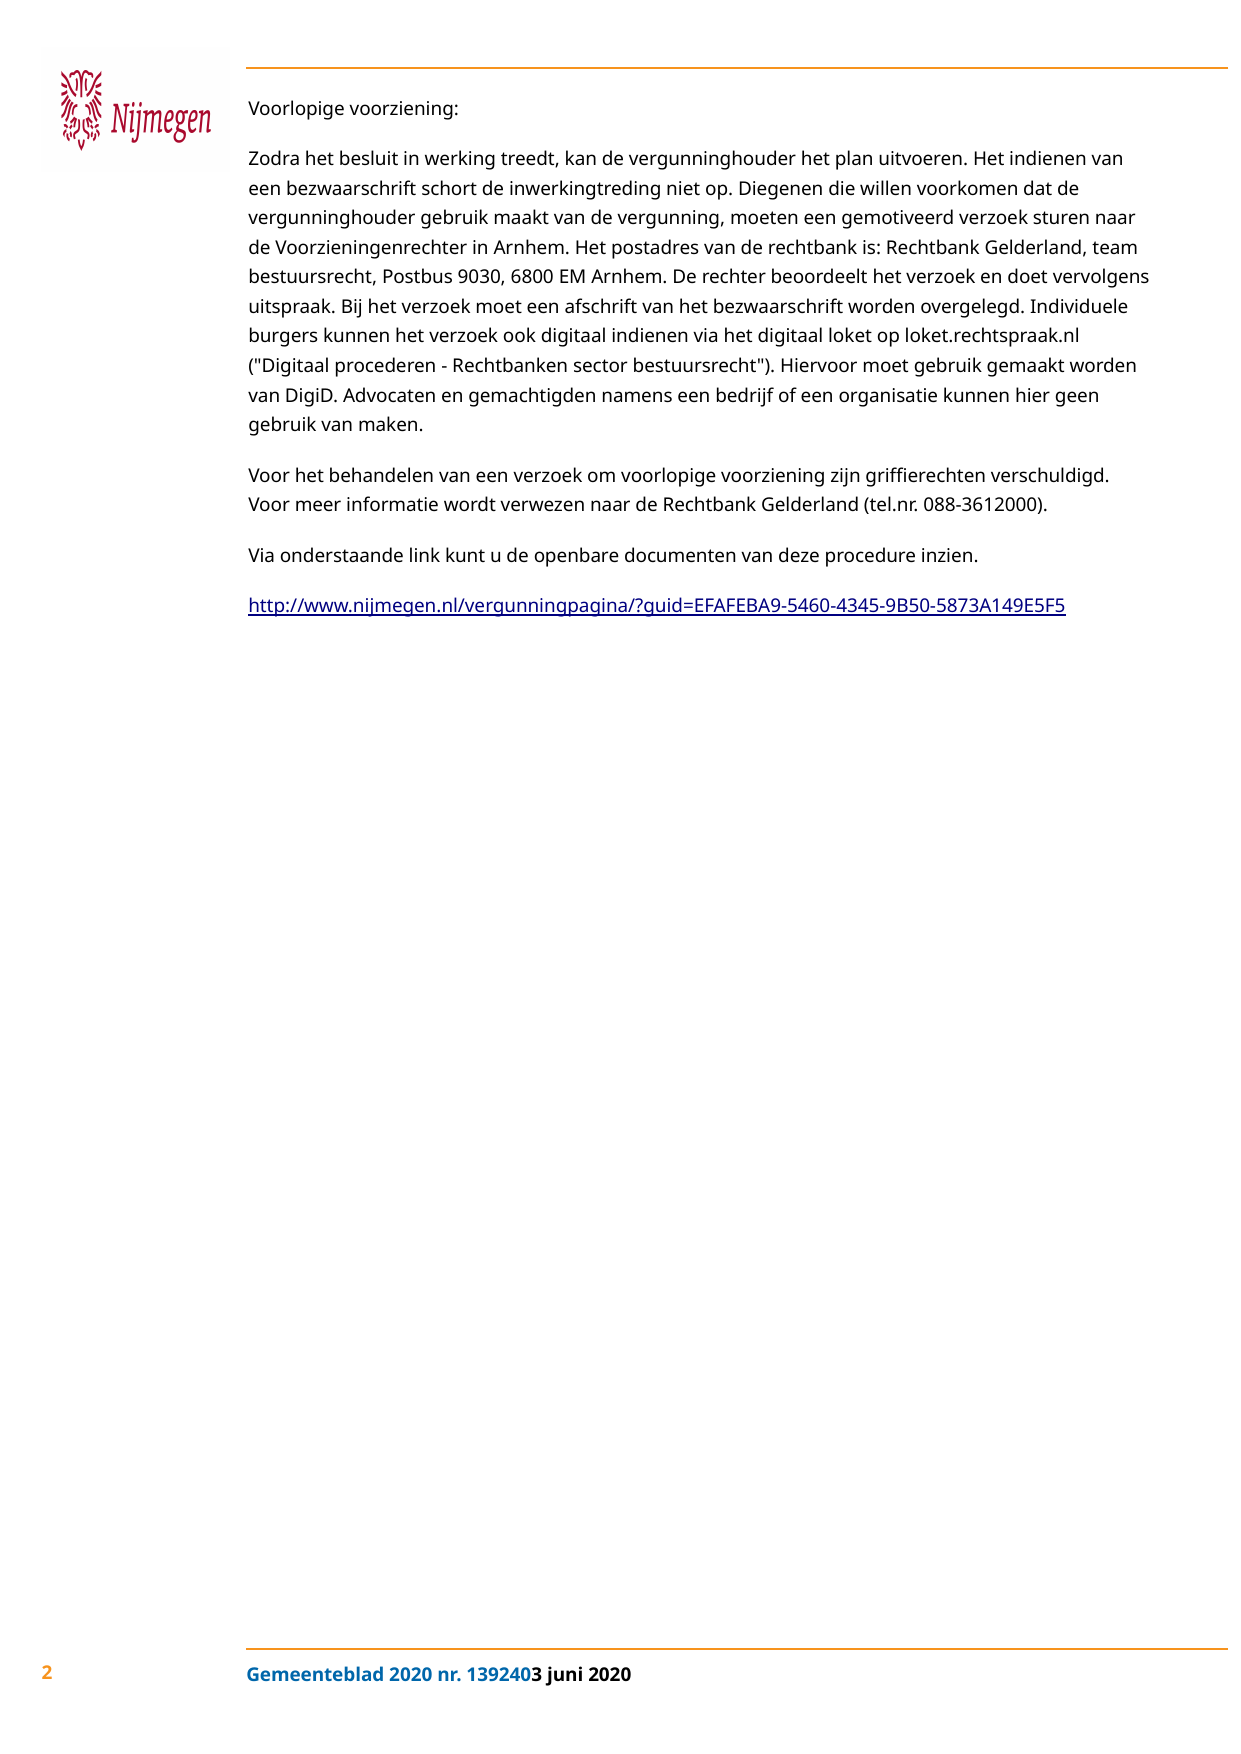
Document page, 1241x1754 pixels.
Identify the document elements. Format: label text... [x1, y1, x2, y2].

picture [41, 47, 231, 172]
text Voor het behandelen van een verzoek om voorlopige voorziening zijn griffierechten verschuldigd. Voor meer informatie wordt verwezen naar de Rechtbank Gelderland (tel.nr. 088-3612000). [248, 462, 1152, 517]
text http://www.nijmegen.nl/vergunningpagina/?guid=EFAFEBA9-5460-4345-9B50-5873A149E5F5 [248, 592, 1152, 618]
text Voorlopige voorziening: [248, 95, 1152, 121]
text Zodra het besluit in werking treedt, kan de vergunninghouder het plan uitvoeren. Het indienen van een bezwaarschrift schort de inwerkingtreding niet op. Diegenen die willen voorkomen dat de vergunninghouder gebruik maakt van de vergunning, moeten een gemotiveerd verzoek sturen naar de Voorzieningenrechter in Arnhem. Het postadres van de rechtbank is: Rechtbank Gelderland, team bestuursrecht, Postbus 9030, 6800 EM Arnhem. De rechter beoordeelt het verzoek en doet vervolgens uitspraak. Bij het verzoek moet een afschrift van het bezwaarschrift worden overgelegd. Individuele burgers kunnen het verzoek ook digitaal indienen via het digitaal loket op loket.rechtspraak.nl ("Digitaal procederen - Rechtbanken sector bestuursrecht"). Hiervoor moet gebruik gemaakt worden van DigiD. Advocaten en gemachtigden namens een bedrijf of een organisatie kunnen hier geen gebruik van maken. [248, 145, 1152, 437]
text Via onderstaande link kunt u de openbare documenten van deze procedure inzien. [248, 542, 1152, 568]
